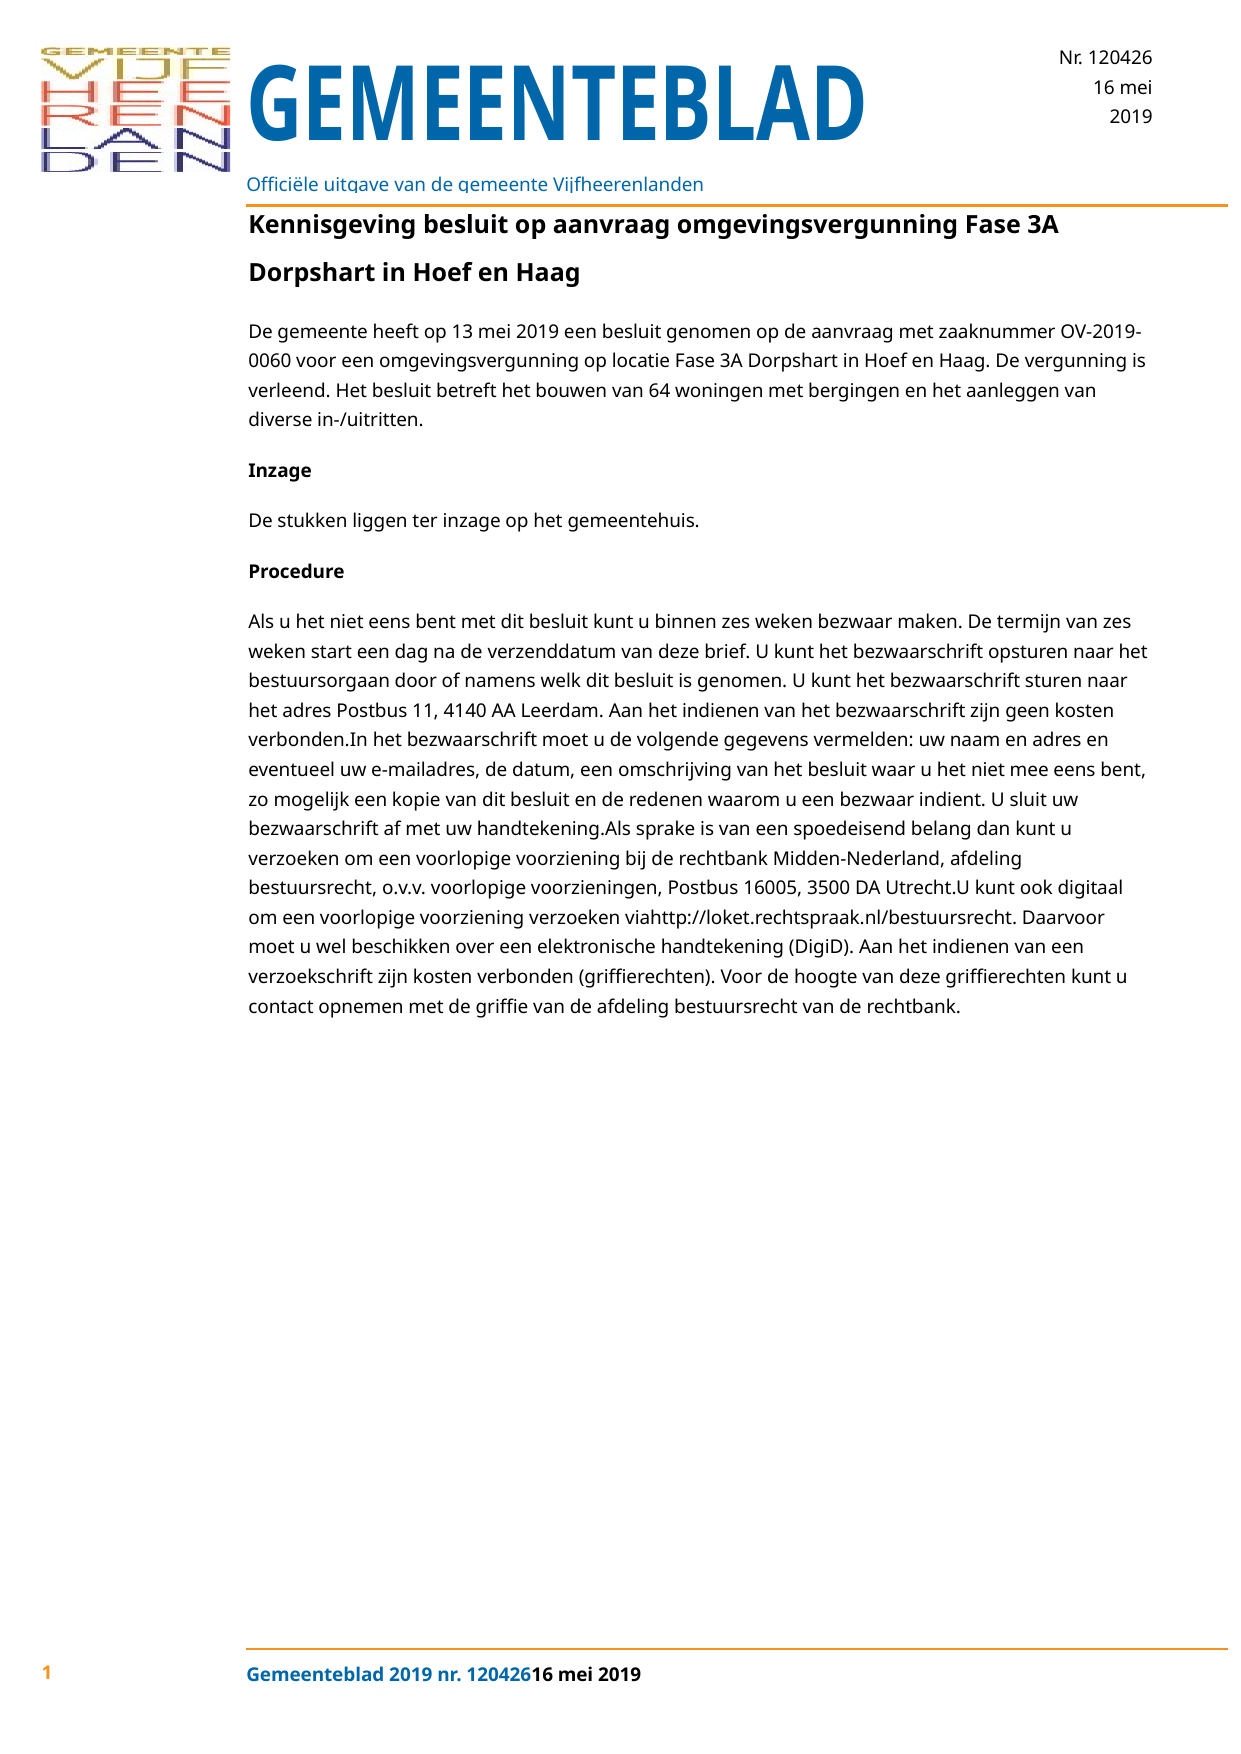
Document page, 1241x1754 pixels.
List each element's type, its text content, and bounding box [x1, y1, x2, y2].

text Inzage [248, 457, 1152, 483]
text De gemeente heeft op 13 mei 2019 een besluit genomen op de aanvraag met zaaknummer OV-2019-0060 voor een omgevingsvergunning op locatie Fase 3A Dorpshart in Hoef en Haag. De vergunning is verleend. Het besluit betreft het bouwen van 64 woningen met bergingen en het aanleggen van diverse in-/uitritten. [248, 318, 1152, 432]
text Kennisgeving besluit op aanvraag omgevingsvergunning Fase 3A Dorpshart in Hoef en Haag [248, 207, 1152, 288]
picture [41, 47, 231, 172]
text Als u het niet eens bent met dit besluit kunt u binnen zes weken bezwaar maken. De termijn van zes weken start een dag na de verzenddatum van deze brief. U kunt het bezwaarschrift opsturen naar het bestuursorgaan door of namens welk dit besluit is genomen. U kunt het bezwaarschrift sturen naar het adres Postbus 11, 4140 AA Leerdam. Aan het indienen van het bezwaarschrift zijn geen kosten verbonden.In het bezwaarschrift moet u de volgende gegevens vermelden: uw naam en adres en eventueel uw e-mailadres, de datum, een omschrijving van het besluit waar u het niet mee eens bent, zo mogelijk een kopie van dit besluit en de redenen waarom u een bezwaar indient. U sluit uw bezwaarschrift af met uw handtekening.Als sprake is van een spoedeisend belang dan kunt u verzoeken om een voorlopige voorziening bij de rechtbank Midden-Nederland, afdeling bestuursrecht, o.v.v. voorlopige voorzieningen, Postbus 16005, 3500 DA Utrecht.U kunt ook digitaal om een voorlopige voorziening verzoeken viahttp://loket.rechtspraak.nl/bestuursrecht. Daarvoor moet u wel beschikken over een elektronische handtekening (DigiD). Aan het indienen van een verzoekschrift zijn kosten verbonden (griffierechten). Voor de hoogte van deze griffierechten kunt u contact opnemen met de griffie van de afdeling bestuursrecht van de rechtbank. [248, 608, 1152, 1019]
text Procedure [248, 558, 1152, 584]
text De stukken liggen ter inzage op het gemeentehuis. [248, 507, 1152, 533]
